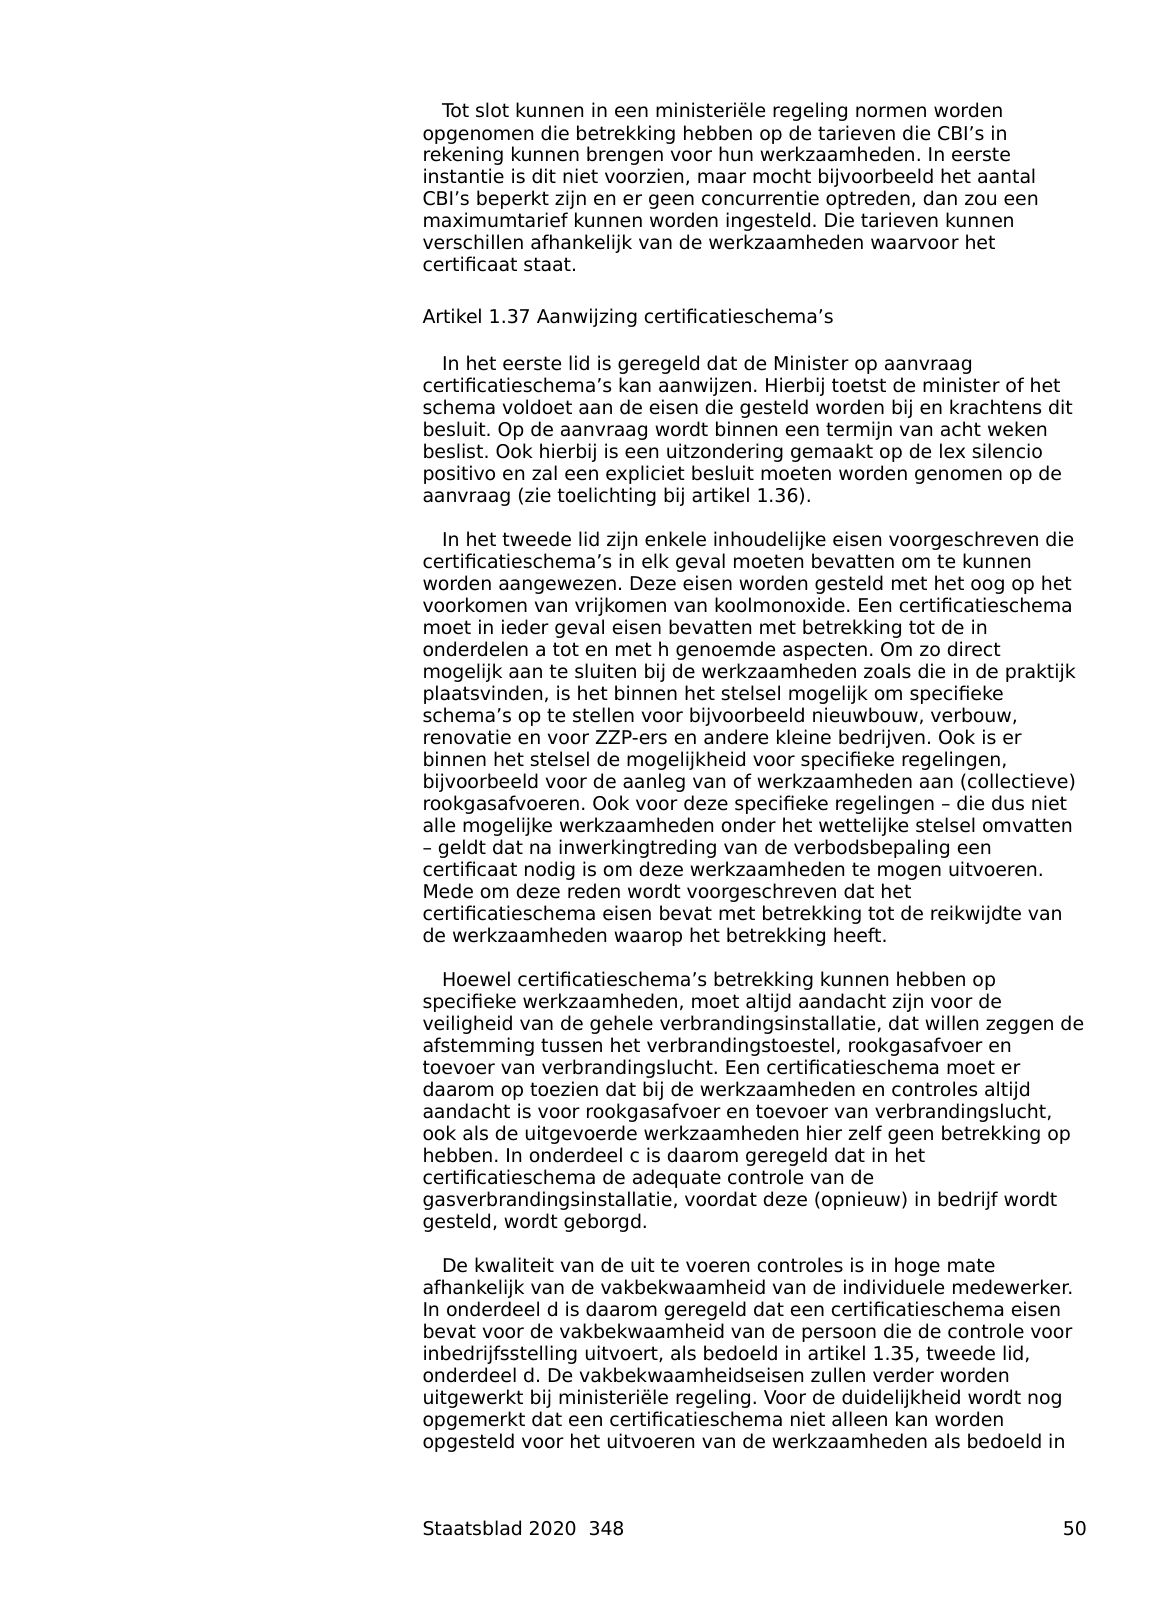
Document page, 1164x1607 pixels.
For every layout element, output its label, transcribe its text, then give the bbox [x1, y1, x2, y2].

text De kwaliteit van de uit te voeren controles is in hoge mate afhankelijk van de vakbekwaamheid van de individuele medewerker. In onderdeel d is daarom geregeld dat een certificatieschema eisen bevat voor de vakbekwaamheid van de persoon die de controle voor inbedrijfsstelling uitvoert, als bedoeld in artikel 1.35, tweede lid, onderdeel d. De vakbekwaamheidseisen zullen verder worden uitgewerkt bij ministeriële regeling. Voor de duidelijkheid wordt nog opgemerkt dat een certificatieschema niet alleen kan worden opgesteld voor het uitvoeren van de werkzaamheden als bedoeld in [422, 1255, 1087, 1453]
text Hoewel certificatieschema’s betrekking kunnen hebben op specifieke werkzaamheden, moet altijd aandacht zijn voor de veiligheid van de gehele verbrandingsinstallatie, dat willen zeggen de afstemming tussen het verbrandingstoestel, rookgasafvoer en toevoer van verbrandingslucht. Een certificatieschema moet er daarom op toezien dat bij de werkzaamheden en controles altijd aandacht is voor rookgasafvoer en toevoer van verbrandingslucht, ook als de uitgevoerde werkzaamheden hier zelf geen betrekking op hebben. In onderdeel c is daarom geregeld dat in het certificatieschema de adequate controle van de gasverbrandingsinstallatie, voordat deze (opnieuw) in bedrijf wordt gesteld, wordt geborgd. [422, 969, 1087, 1233]
text Tot slot kunnen in een ministeriële regeling normen worden opgenomen die betrekking hebben op de tarieven die CBI’s in rekening kunnen brengen voor hun werkzaamheden. In eerste instantie is dit niet voorzien, maar mocht bijvoorbeeld het aantal CBI’s beperkt zijn en er geen concurrentie optreden, dan zou een maximumtarief kunnen worden ingesteld. Die tarieven kunnen verschillen afhankelijk van de werkzaamheden waarvoor het certificaat staat. [422, 100, 1087, 276]
text In het tweede lid zijn enkele inhoudelijke eisen voorgeschreven die certificatieschema’s in elk geval moeten bevatten om te kunnen worden aangewezen. Deze eisen worden gesteld met het oog op het voorkomen van vrijkomen van koolmonoxide. Een certificatieschema moet in ieder geval eisen bevatten met betrekking tot de in onderdelen a tot en met h genoemde aspecten. Om zo direct mogelijk aan te sluiten bij de werkzaamheden zoals die in de praktijk plaatsvinden, is het binnen het stelsel mogelijk om specifieke schema’s op te stellen voor bijvoorbeeld nieuwbouw, verbouw, renovatie en voor ZZP-ers en andere kleine bedrijven. Ook is er binnen het stelsel de mogelijkheid voor specifieke regelingen, bijvoorbeeld voor de aanleg van of werkzaamheden aan (collectieve) rookgasafvoeren. Ook voor deze specifieke regelingen – die dus niet alle mogelijke werkzaamheden onder het wettelijke stelsel omvatten – geldt dat na inwerkingtreding van de verbodsbepaling een certificaat nodig is om deze werkzaamheden te mogen uitvoeren. Mede om deze reden wordt voorgeschreven dat het certificatieschema eisen bevat met betrekking tot de reikwijdte van de werkzaamheden waarop het betrekking heeft. [422, 529, 1087, 947]
subtitle Artikel 1.37 Aanwijzing certificatieschema’s [422, 306, 1087, 328]
text In het eerste lid is geregeld dat de Minister op aanvraag certificatieschema’s kan aanwijzen. Hierbij toetst de minister of het schema voldoet aan de eisen die gesteld worden bij en krachtens dit besluit. Op de aanvraag wordt binnen een termijn van acht weken beslist. Ook hierbij is een uitzondering gemaakt op de lex silencio positivo en zal een expliciet besluit moeten worden genomen op de aanvraag (zie toelichting bij artikel 1.36). [422, 353, 1087, 507]
